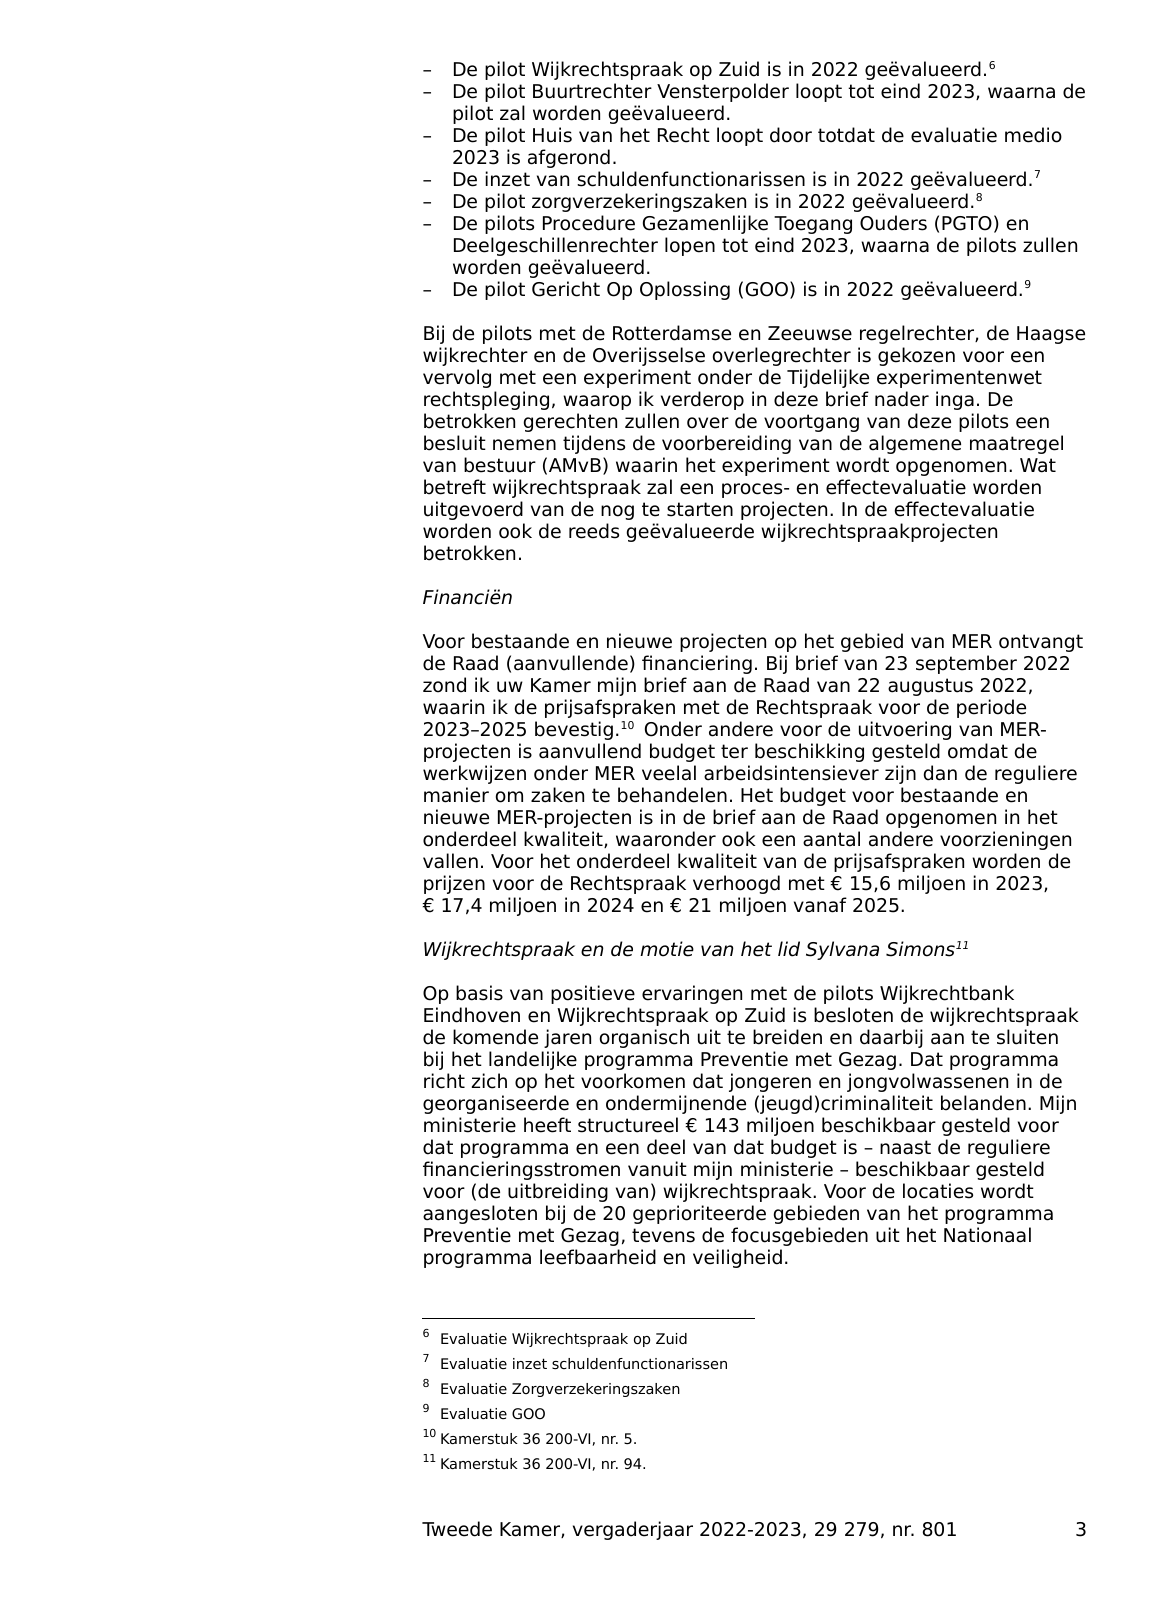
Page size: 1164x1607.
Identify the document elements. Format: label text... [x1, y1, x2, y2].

text Evaluatie Zorgverzekeringszaken [422, 1377, 1087, 1399]
text – De pilot Huis van het Recht loopt door totdat de evaluatie medio 2023 is afgerond. [422, 125, 1087, 169]
text – De pilot Gericht Op Oplossing (GOO) is in 2022 geëvalueerd. [422, 279, 1087, 301]
text – De pilot zorgverzekeringszaken is in 2022 geëvalueerd. [422, 191, 1087, 213]
text – De pilot Buurtrechter Vensterpolder loopt tot eind 2023, waarna de pilot zal worden geëvalueerd. [422, 81, 1087, 125]
text – De inzet van schuldenfunctionarissen is in 2022 geëvalueerd. [422, 169, 1087, 191]
text Evaluatie GOO [422, 1402, 1087, 1424]
subtitle Financiën [422, 587, 1087, 609]
text Voor bestaande en nieuwe projecten op het gebied van MER ontvangt de Raad (aanvullende) financiering. Bij brief van 23 september 2022 zond ik uw Kamer mijn brief aan de Raad van 22 augustus 2022, waarin ik de prijsafspraken met de Rechtspraak voor de periode 2023–2025 bevestig. Onder andere voor de uitvoering van MER-projecten is aanvullend budget ter beschikking gesteld omdat de werkwijzen onder MER veelal arbeidsintensiever zijn dan de reguliere manier om zaken te behandelen. Het budget voor bestaande en nieuwe MER-projecten is in de brief aan de Raad opgenomen in het onderdeel kwaliteit, waaronder ook een aantal andere voorzieningen vallen. Voor het onderdeel kwaliteit van de prijsafspraken worden de prijzen voor de Rechtspraak verhoogd met € 15,6 miljoen in 2023, € 17,4 miljoen in 2024 en € 21 miljoen vanaf 2025. [422, 631, 1087, 917]
subtitle Wijkrechtspraak en de motie van het lid Sylvana Simons [422, 939, 1087, 961]
text Bij de pilots met de Rotterdamse en Zeeuwse regelrechter, de Haagse wijkrechter en de Overijsselse overlegrechter is gekozen voor een vervolg met een experiment onder de Tijdelijke experimentenwet rechtspleging, waarop ik verderop in deze brief nader inga. De betrokken gerechten zullen over de voortgang van deze pilots een besluit nemen tijdens de voorbereiding van de algemene maatregel van bestuur (AMvB) waarin het experiment wordt opgenomen. Wat betreft wijkrechtspraak zal een proces- en effectevaluatie worden uitgevoerd van de nog te starten projecten. In de effectevaluatie worden ook de reeds geëvalueerde wijkrechtspraakprojecten betrokken. [422, 323, 1087, 565]
text – De pilots Procedure Gezamenlijke Toegang Ouders (PGTO) en Deelgeschillenrechter lopen tot eind 2023, waarna de pilots zullen worden geëvalueerd. [422, 213, 1087, 279]
text – De pilot Wijkrechtspraak op Zuid is in 2022 geëvalueerd. [422, 59, 1087, 81]
text Evaluatie inzet schuldenfunctionarissen [422, 1352, 1087, 1374]
text Evaluatie Wijkrechtspraak op Zuid [422, 1327, 1087, 1349]
text Op basis van positieve ervaringen met de pilots Wijkrechtbank Eindhoven en Wijkrechtspraak op Zuid is besloten de wijkrechtspraak de komende jaren organisch uit te breiden en daarbij aan te sluiten bij het landelijke programma Preventie met Gezag. Dat programma richt zich op het voorkomen dat jongeren en jongvolwassenen in de georganiseerde en ondermijnende (jeugd)criminaliteit belanden. Mijn ministerie heeft structureel € 143 miljoen beschikbaar gesteld voor dat programma en een deel van dat budget is – naast de reguliere financieringsstromen vanuit mijn ministerie – beschikbaar gesteld voor (de uitbreiding van) wijkrechtspraak. Voor de locaties wordt aangesloten bij de 20 geprioriteerde gebieden van het programma Preventie met Gezag, tevens de focusgebieden uit het Nationaal programma leefbaarheid en veiligheid. [422, 983, 1087, 1269]
text Kamerstuk 36 200-VI, nr. 94. [422, 1452, 1087, 1474]
text Kamerstuk 36 200-VI, nr. 5. [422, 1427, 1087, 1449]
